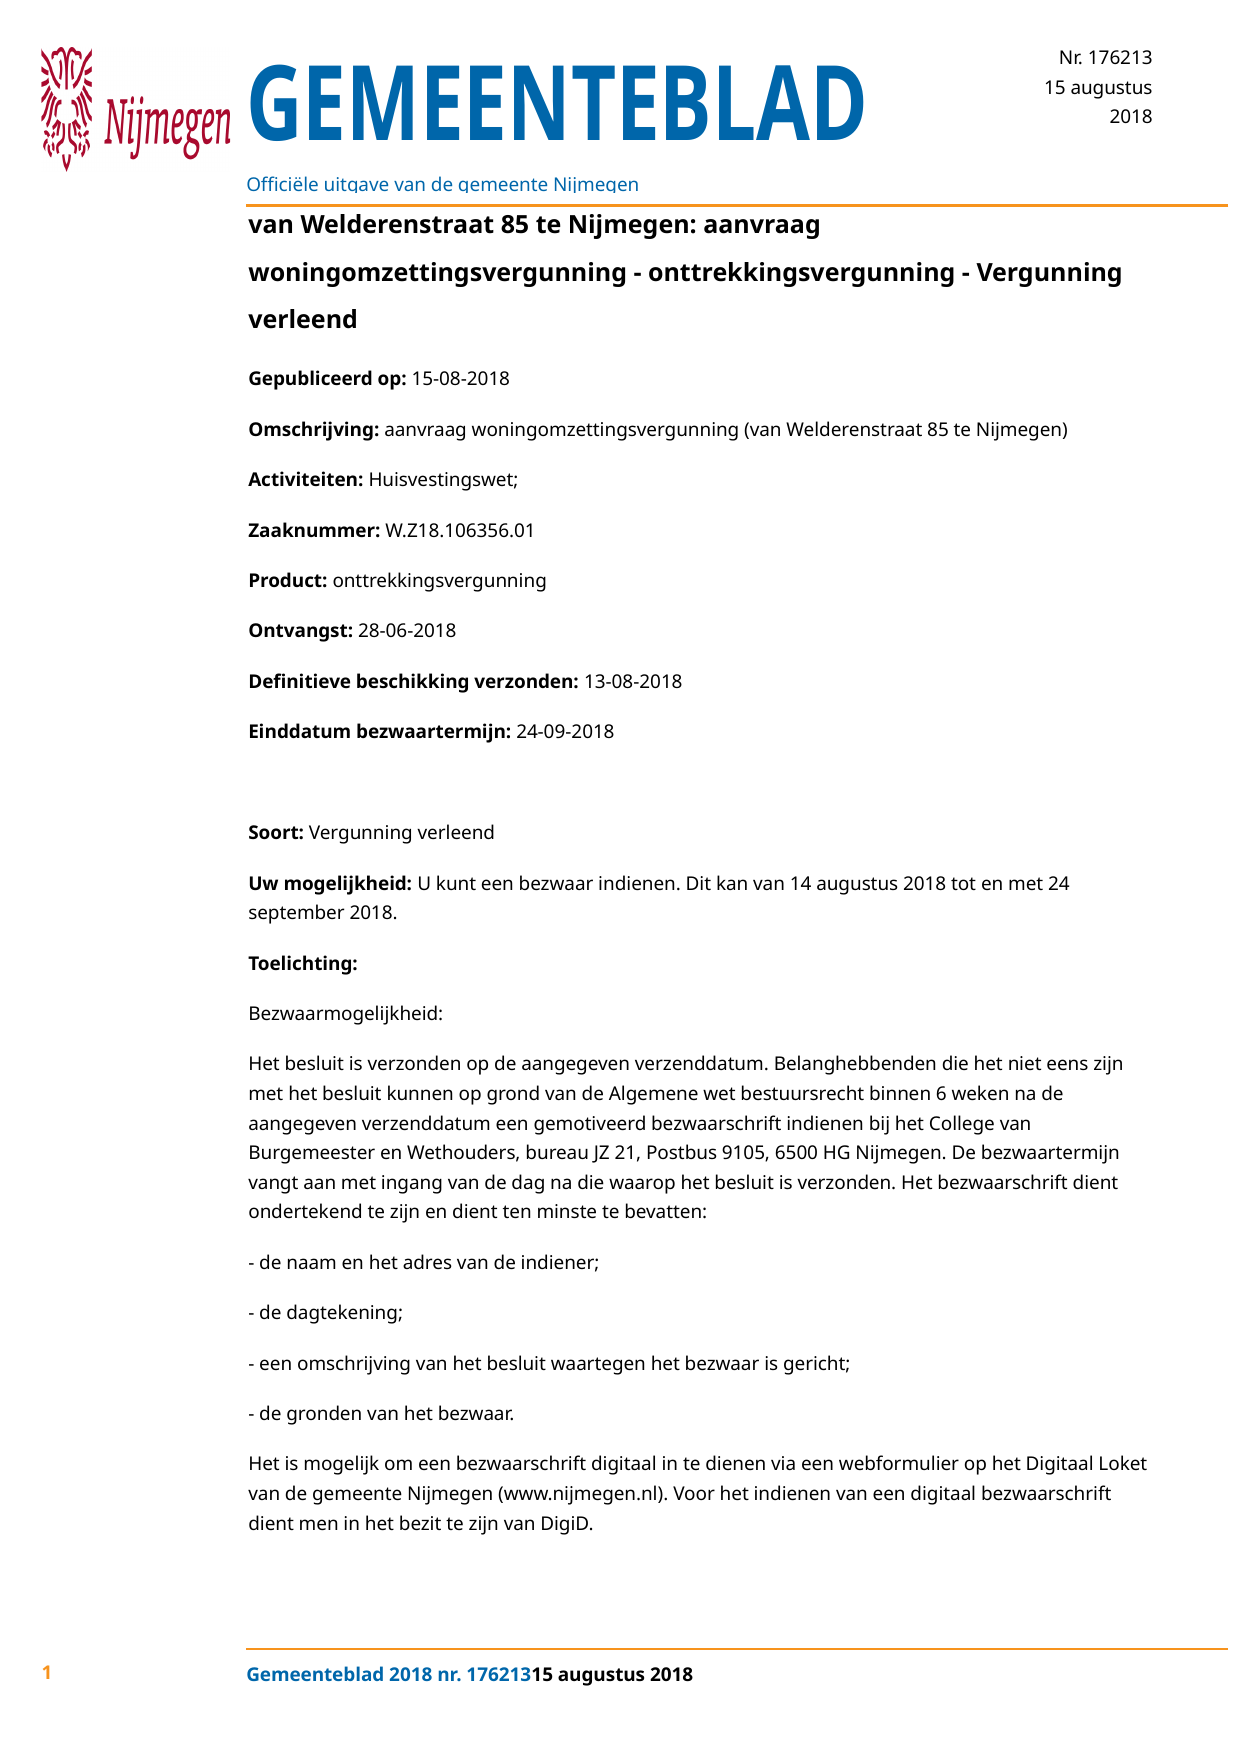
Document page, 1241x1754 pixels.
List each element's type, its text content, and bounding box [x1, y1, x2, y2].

text Uw mogelijkheid: U kunt een bezwaar indienen. Dit kan van 14 augustus 2018 tot en met 24 september 2018. [248, 870, 1152, 925]
text Toelichting: [248, 950, 1152, 975]
text Ontvangst: 28-06-2018 [248, 618, 1152, 643]
text Definitieve beschikking verzonden: 13-08-2018 [248, 668, 1152, 694]
text van Welderenstraat 85 te Nijmegen: aanvraag woningomzettingsvergunning - onttrekkingsvergunning - Vergunning verleend [248, 207, 1152, 336]
text - de dagtekening; [248, 1299, 1152, 1325]
text - een omschrijving van het besluit waartegen het bezwaar is gericht; [248, 1350, 1152, 1375]
text Product: onttrekkingsvergunning [248, 567, 1152, 593]
text Zaaknummer: W.Z18.106356.01 [248, 517, 1152, 542]
text Omschrijving: aanvraag woningomzettingsvergunning (van Welderenstraat 85 te Nijmegen) [248, 416, 1152, 442]
text Activiteiten: Huisvestingswet; [248, 466, 1152, 492]
text Soort: Vergunning verleend [248, 819, 1152, 845]
picture [41, 47, 231, 172]
text Het besluit is verzonden op de aangegeven verzenddatum. Belanghebbenden die het niet eens zijn met het besluit kunnen op grond van de Algemene wet bestuursrecht binnen 6 weken na de aangegeven verzenddatum een gemotiveerd bezwaarschrift indienen bij het College van Burgemeester en Wethouders, bureau JZ 21, Postbus 9105, 6500 HG Nijmegen. De bezwaartermijn vangt aan met ingang van de dag na die waarop het besluit is verzonden. Het bezwaarschrift dient ondertekend te zijn en dient ten minste te bevatten: [248, 1051, 1152, 1224]
text Het is mogelijk om een bezwaarschrift digitaal in te dienen via een webformulier op het Digitaal Loket van de gemeente Nijmegen (www.nijmegen.nl). Voor het indienen van een digitaal bezwaarschrift dient men in het bezit te zijn van DigiD. [248, 1451, 1152, 1535]
text - de gronden van het bezwaar. [248, 1400, 1152, 1426]
text Gepubliceerd op: 15-08-2018 [248, 366, 1152, 391]
text - de naam en het adres van de indiener; [248, 1249, 1152, 1274]
text Einddatum bezwaartermijn: 24-09-2018 [248, 718, 1152, 744]
text Bezwaarmogelijkheid: [248, 1000, 1152, 1026]
